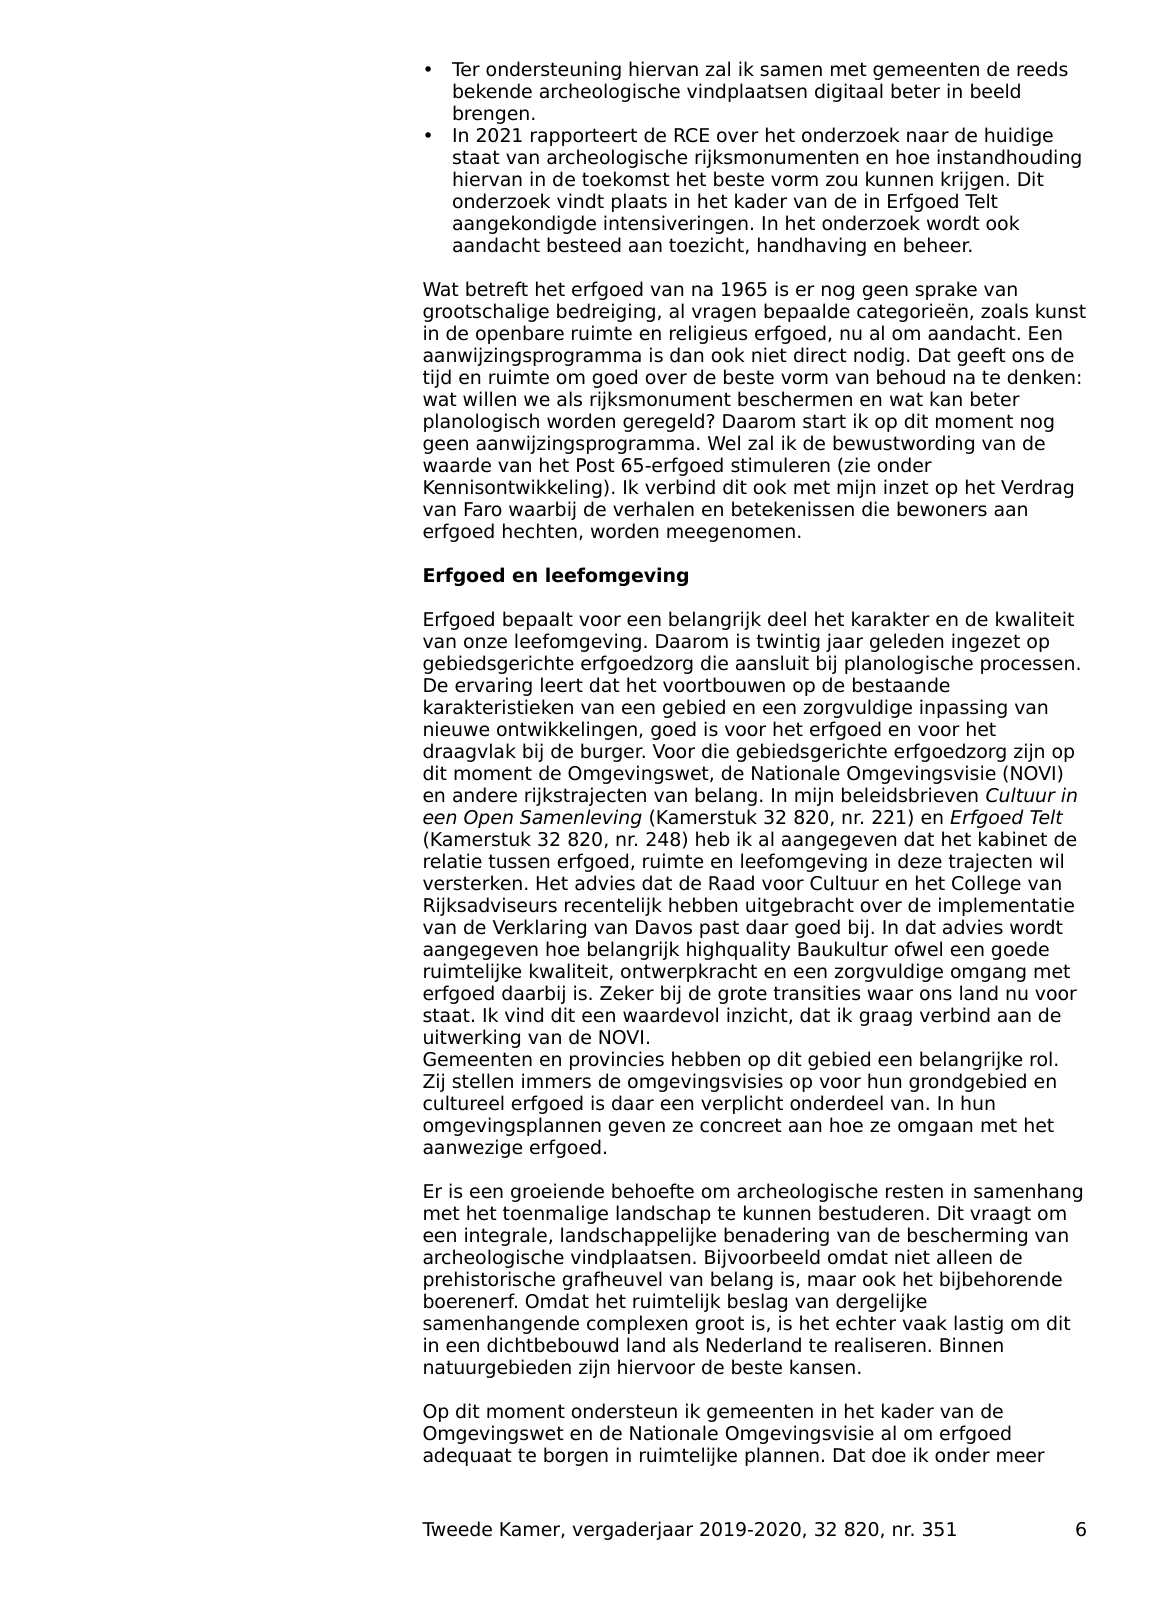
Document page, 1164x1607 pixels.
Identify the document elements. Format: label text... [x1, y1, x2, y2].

text Wat betreft het erfgoed van na 1965 is er nog geen sprake van grootschalige bedreiging, al vragen bepaalde categorieën, zoals kunst in de openbare ruimte en religieus erfgoed, nu al om aandacht. Een aanwijzingsprogramma is dan ook niet direct nodig. Dat geeft ons de tijd en ruimte om goed over de beste vorm van behoud na te denken: wat willen we als rijksmonument beschermen en wat kan beter planologisch worden geregeld? Daarom start ik op dit moment nog geen aanwijzingsprogramma. Wel zal ik de bewustwording van de waarde van het Post 65-erfgoed stimuleren (zie onder Kennisontwikkeling). Ik verbind dit ook met mijn inzet op het Verdrag van Faro waarbij de verhalen en betekenissen die bewoners aan erfgoed hechten, worden meegenomen. [422, 279, 1087, 543]
text • Ter ondersteuning hiervan zal ik samen met gemeenten de reeds bekende archeologische vindplaatsen digitaal beter in beeld brengen. [422, 59, 1087, 125]
text Erfgoed bepaalt voor een belangrijk deel het karakter en de kwaliteit van onze leefomgeving. Daarom is twintig jaar geleden ingezet op gebiedsgerichte erfgoedzorg die aansluit bij planologische processen. De ervaring leert dat het voortbouwen op de bestaande karakteristieken van een gebied en een zorgvuldige inpassing van nieuwe ontwikkelingen, goed is voor het erfgoed en voor het draagvlak bij de burger. Voor die gebiedsgerichte erfgoedzorg zijn op dit moment de Omgevingswet, de Nationale Omgevingsvisie (NOVI) en andere rijkstrajecten van belang. In mijn beleidsbrieven Cultuur in een Open Samenleving (Kamerstuk 32 820, nr. 221) en Erfgoed Telt (Kamerstuk 32 820, nr. 248) heb ik al aangegeven dat het kabinet de relatie tussen erfgoed, ruimte en leefomgeving in deze trajecten wil versterken. Het advies dat de Raad voor Cultuur en het College van Rijksadviseurs recentelijk hebben uitgebracht over de implementatie van de Verklaring van Davos past daar goed bij. In dat advies wordt aangegeven hoe belangrijk highquality Baukultur ofwel een goede ruimtelijke kwaliteit, ontwerpkracht en een zorgvuldige omgang met erfgoed daarbij is. Zeker bij de grote transities waar ons land nu voor staat. Ik vind dit een waardevol inzicht, dat ik graag verbind aan de uitwerking van de NOVI. [422, 609, 1087, 1049]
subtitle Erfgoed en leefomgeving [422, 565, 1087, 587]
text Gemeenten en provincies hebben op dit gebied een belangrijke rol. Zij stellen immers de omgevingsvisies op voor hun grondgebied en cultureel erfgoed is daar een verplicht onderdeel van. In hun omgevingsplannen geven ze concreet aan hoe ze omgaan met het aanwezige erfgoed. [422, 1049, 1087, 1159]
text Er is een groeiende behoefte om archeologische resten in samenhang met het toenmalige landschap te kunnen bestuderen. Dit vraagt om een integrale, landschappelijke benadering van de bescherming van archeologische vindplaatsen. Bijvoorbeeld omdat niet alleen de prehistorische grafheuvel van belang is, maar ook het bijbehorende boerenerf. Omdat het ruimtelijk beslag van dergelijke samenhangende complexen groot is, is het echter vaak lastig om dit in een dichtbebouwd land als Nederland te realiseren. Binnen natuurgebieden zijn hiervoor de beste kansen. [422, 1181, 1087, 1379]
text Op dit moment ondersteun ik gemeenten in het kader van de Omgevingswet en de Nationale Omgevingsvisie al om erfgoed adequaat te borgen in ruimtelijke plannen. Dat doe ik onder meer [422, 1401, 1087, 1467]
text • In 2021 rapporteert de RCE over het onderzoek naar de huidige staat van archeologische rijksmonumenten en hoe instandhouding hiervan in de toekomst het beste vorm zou kunnen krijgen. Dit onderzoek vindt plaats in het kader van de in Erfgoed Telt aangekondigde intensiveringen. In het onderzoek wordt ook aandacht besteed aan toezicht, handhaving en beheer. [422, 125, 1087, 257]
